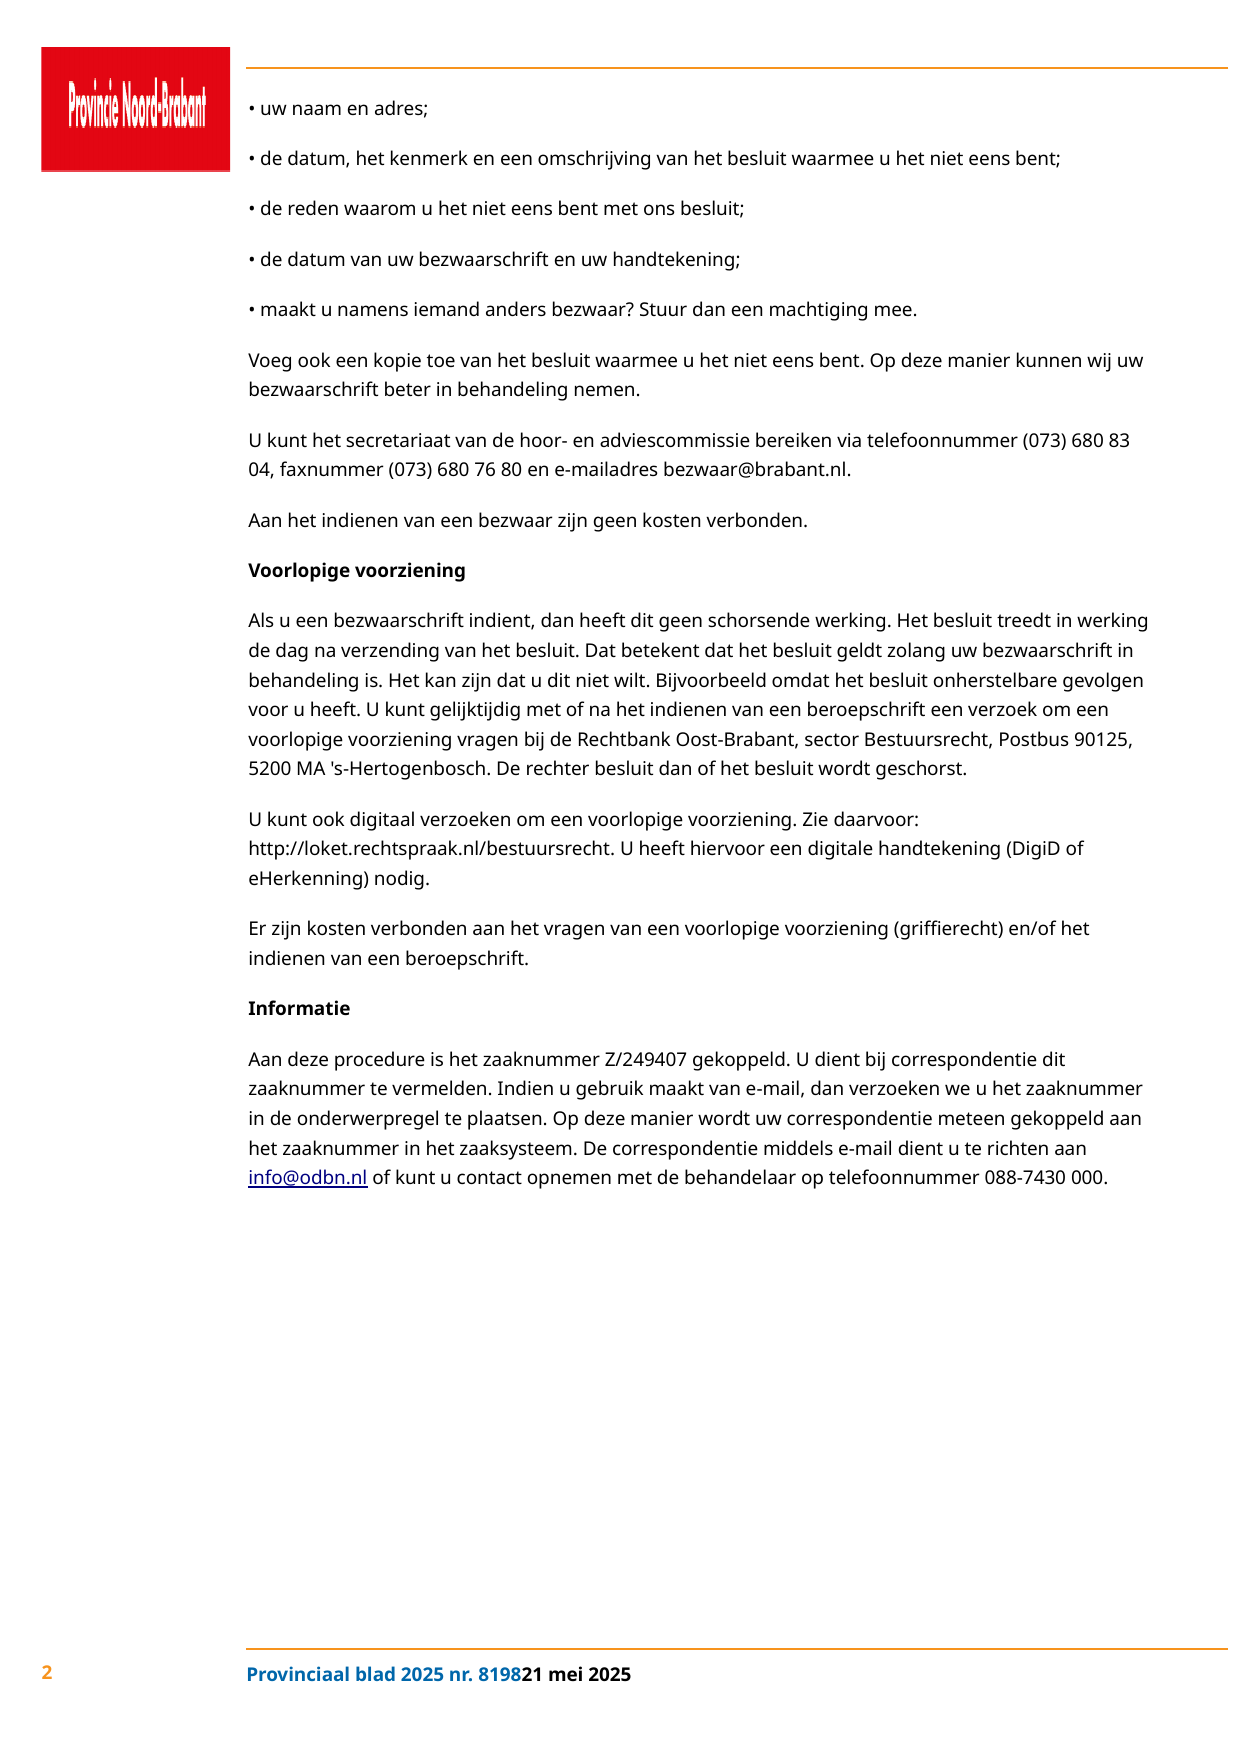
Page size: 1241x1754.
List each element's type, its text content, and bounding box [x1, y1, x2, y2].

text Aan het indienen van een bezwaar zijn geen kosten verbonden. [248, 507, 1152, 533]
text Informatie [248, 996, 1152, 1021]
text Voeg ook een kopie toe van het besluit waarmee u het niet eens bent. Op deze manier kunnen wij uw bezwaarschrift beter in behandeling nemen. [248, 347, 1152, 402]
text Er zijn kosten verbonden aan het vragen van een voorlopige voorziening (griffierecht) en/of het indienen van een beroepschrift. [248, 916, 1152, 971]
picture [41, 47, 231, 172]
text U kunt het secretariaat van de hoor- en adviescommissie bereiken via telefoonnummer (073) 680 83 04, faxnummer (073) 680 76 80 en e-mailadres bezwaar@brabant.nl. [248, 427, 1152, 482]
text Voorlopige voorziening [248, 557, 1152, 583]
text U kunt ook digitaal verzoeken om een voorlopige voorziening. Zie daarvoor: http://loket.rechtspraak.nl/bestuursrecht. U heeft hiervoor een digitale handtekening (DigiD of eHerkenning) nodig. [248, 806, 1152, 891]
text • maakt u namens iemand anders bezwaar? Stuur dan een machtiging mee. [248, 296, 1152, 322]
text • de reden waarom u het niet eens bent met ons besluit; [248, 196, 1152, 221]
text • de datum van uw bezwaarschrift en uw handtekening; [248, 246, 1152, 272]
text Aan deze procedure is het zaaknummer Z/249407 gekoppeld. U dient bij correspondentie dit zaaknummer te vermelden. Indien u gebruik maakt van e-mail, dan verzoeken we u het zaaknummer in de onderwerpregel te plaatsen. Op deze manier wordt uw correspondentie meteen gekoppeld aan het zaaknummer in het zaaksysteem. De correspondentie middels e-mail dient u te richten aan info@odbn.nl of kunt u contact opnemen met de behandelaar op telefoonnummer 088-7430 000. [248, 1046, 1152, 1190]
text • uw naam en adres; [248, 95, 1152, 121]
text Als u een bezwaarschrift indient, dan heeft dit geen schorsende werking. Het besluit treedt in werking de dag na verzending van het besluit. Dat betekent dat het besluit geldt zolang uw bezwaarschrift in behandeling is. Het kan zijn dat u dit niet wilt. Bijvoorbeeld omdat het besluit onherstelbare gevolgen voor u heeft. U kunt gelijktijdig met of na het indienen van een beroepschrift een verzoek om een voorlopige voorziening vragen bij de Rechtbank Oost-Brabant, sector Bestuursrecht, Postbus 90125, 5200 MA 's‑Hertogenbosch. De rechter besluit dan of het besluit wordt geschorst. [248, 608, 1152, 781]
text • de datum, het kenmerk en een omschrijving van het besluit waarmee u het niet eens bent; [248, 145, 1152, 171]
